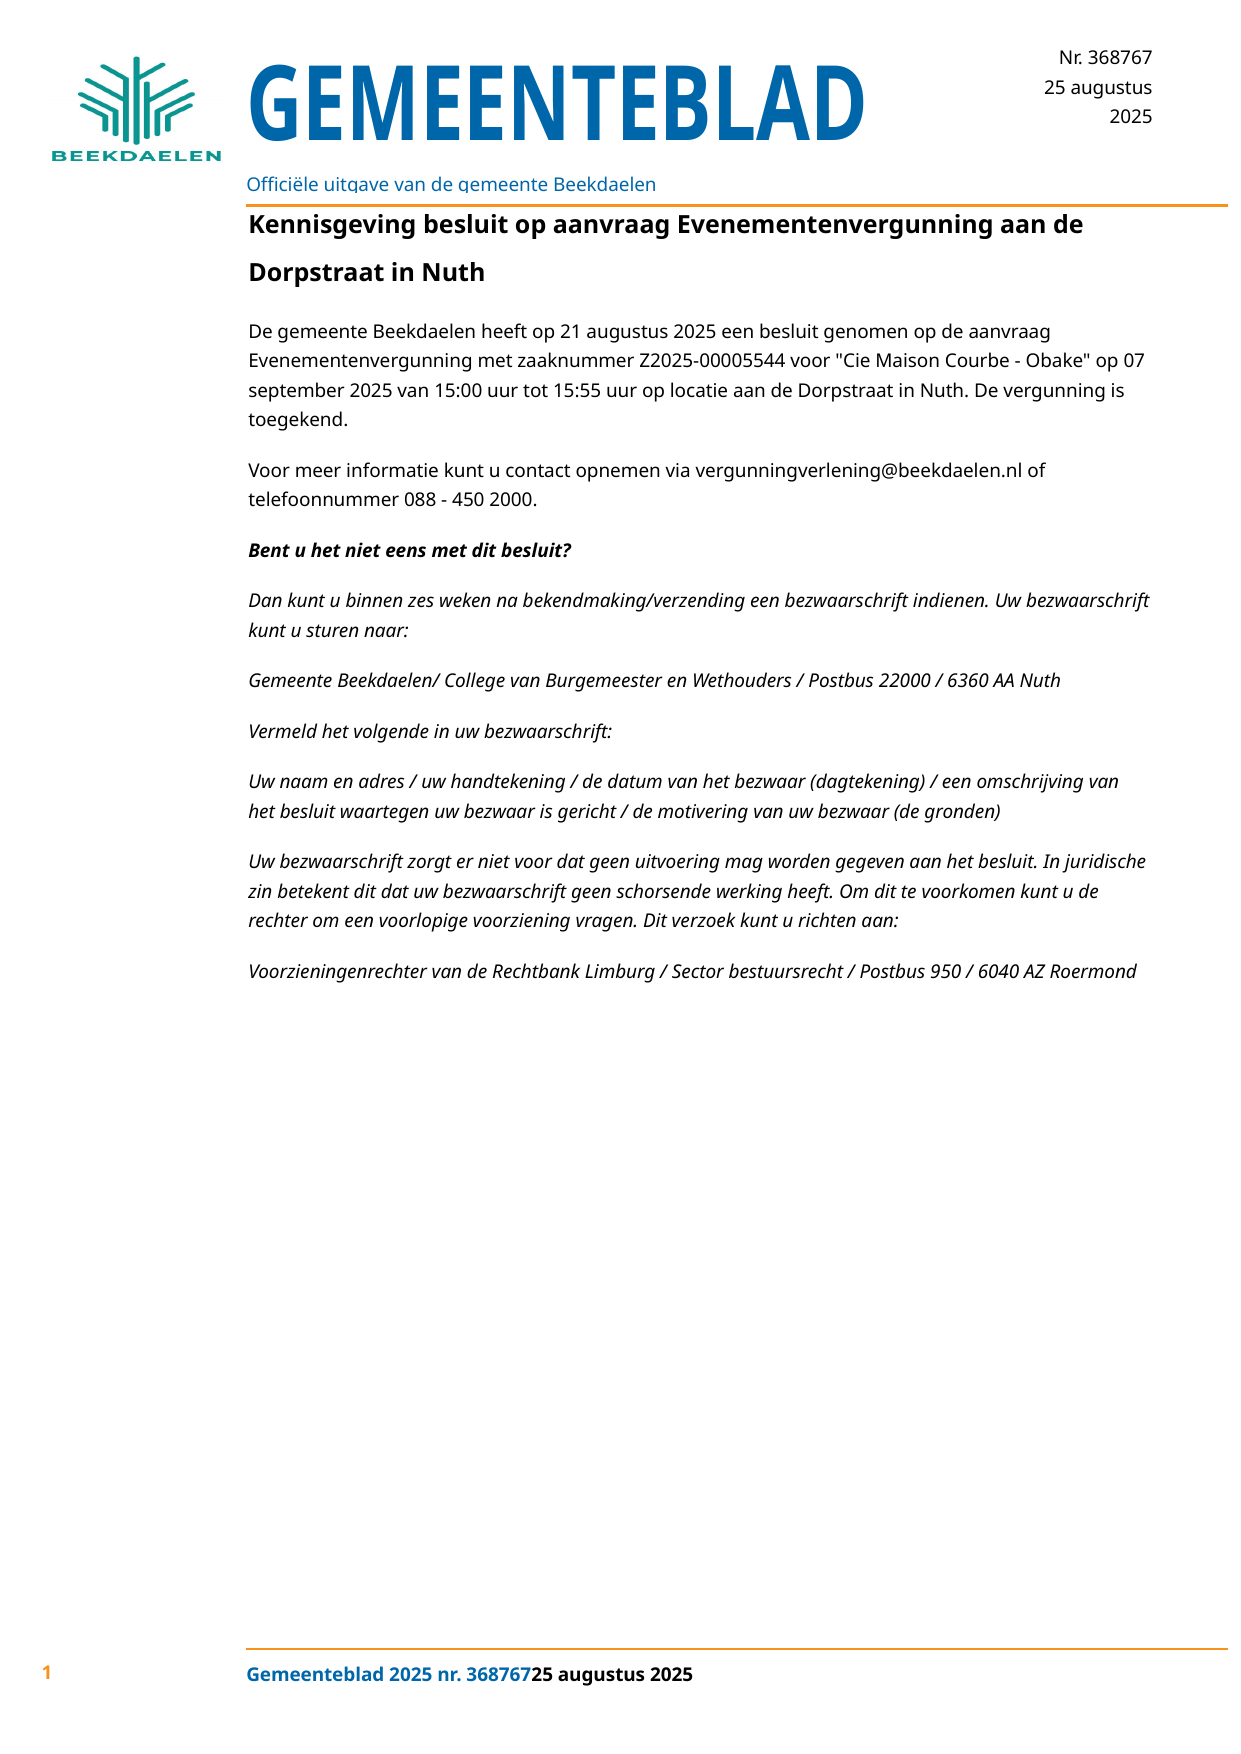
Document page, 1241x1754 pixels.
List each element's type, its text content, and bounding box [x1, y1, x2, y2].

text Dan kunt u binnen zes weken na bekendmaking/verzending een bezwaarschrift indienen. Uw bezwaarschrift kunt u sturen naar: [248, 587, 1152, 643]
text Uw naam en adres / uw handtekening / de datum van het bezwaar (dagtekening) / een omschrijving van het besluit waartegen uw bezwaar is gericht / de motivering van uw bezwaar (de gronden) [248, 768, 1152, 824]
text Vermeld het volgende in uw bezwaarschrift: [248, 718, 1152, 744]
text Uw bezwaarschrift zorgt er niet voor dat geen uitvoering mag worden gegeven aan het besluit. In juridische zin betekent dit dat uw bezwaarschrift geen schorsende werking heeft. Om dit te voorkomen kunt u de rechter om een voorlopige voorziening vragen. Dit verzoek kunt u richten aan: [248, 848, 1152, 933]
text Gemeente Beekdaelen/ College van Burgemeester en Wethouders / Postbus 22000 / 6360 AA Nuth [248, 667, 1152, 693]
text Voorzieningenrechter van de Rechtbank Limburg / Sector bestuursrecht / Postbus 950 / 6040 AZ Roermond [248, 958, 1152, 984]
text Kennisgeving besluit op aanvraag Evenementenvergunning aan de Dorpstraat in Nuth [248, 207, 1152, 288]
text Voor meer informatie kunt u contact opnemen via vergunningverlening@beekdaelen.nl of telefoonnummer 088 - 450 2000. [248, 457, 1152, 512]
text Bent u het niet eens met dit besluit? [248, 537, 1152, 563]
text De gemeente Beekdaelen heeft op 21 augustus 2025 een besluit genomen op de aanvraag Evenementenvergunning met zaaknummer Z2025-00005544 voor "Cie Maison Courbe - Obake" op 07 september 2025 van 15:00 uur tot 15:55 uur op locatie aan de Dorpstraat in Nuth. De vergunning is toegekend. [248, 318, 1152, 432]
picture [41, 47, 231, 172]
